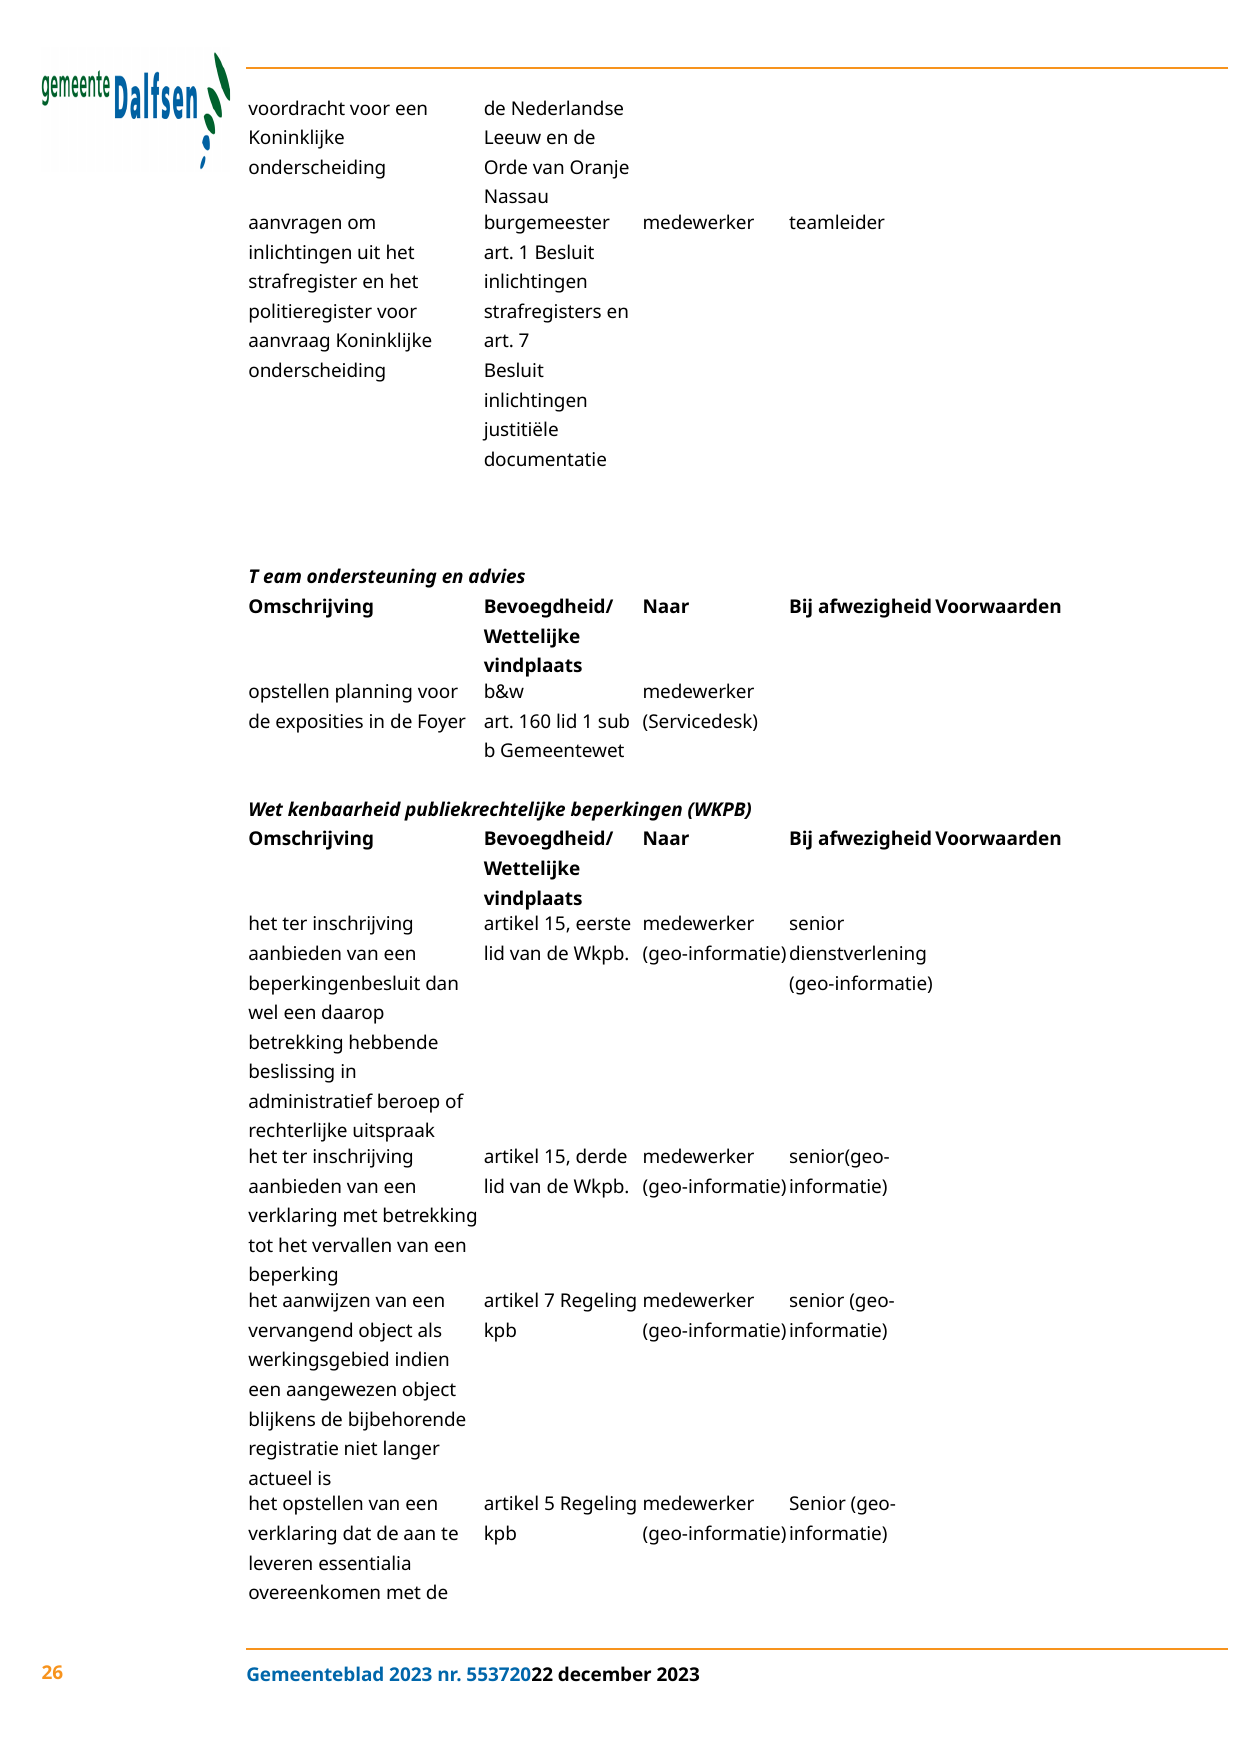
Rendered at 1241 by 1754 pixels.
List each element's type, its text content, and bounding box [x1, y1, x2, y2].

table_cell medewerker (geo-informatie) [643, 1143, 789, 1287]
table_cell medewerker (Servicedesk) [643, 678, 789, 763]
table_header Omschrijving [248, 593, 483, 678]
table_cell senior (geo-informatie) [789, 1288, 935, 1491]
table_cell aanvragen om inlichtingen uit het strafregister en het politieregister voor aanvraag Koninklijke onderscheiding [248, 209, 483, 472]
table_cell het aanwijzen van een vervangend object als werkingsgebied indien een aangewezen object blijkens de bijbehorende registratie niet langer actueel is [248, 1288, 483, 1491]
table_cell artikel 15, eerste lid van de Wkpb. [484, 911, 642, 1143]
table_cell medewerker (geo-informatie) [643, 1288, 789, 1491]
table_cell [643, 95, 789, 209]
table_cell opstellen planning voor de exposities in de Foyer [248, 678, 483, 763]
text T eam ondersteuning en advies [248, 564, 1152, 589]
table_cell [789, 678, 935, 763]
table_cell de Nederlandse Leeuw en de Orde van Oranje Nassau [484, 95, 642, 209]
text Wet kenbaarheid publiekrechtelijke beperkingen (WKPB) [248, 796, 1152, 822]
table_cell Senior (geo-informatie) [789, 1491, 935, 1605]
table_cell artikel 7 Regeling kpb [484, 1288, 642, 1491]
table_cell het opstellen van een verklaring dat de aan te leveren essentialia overeenkomen met de [248, 1491, 483, 1605]
table_cell burgemeester art. 1 Besluit inlichtingen strafregisters en art. 7 Besluit inlichtingen justitiële documentatie [484, 209, 642, 472]
table_cell senior dienstverlening (geo-informatie) [789, 911, 935, 1143]
table_cell artikel 15, derde lid van de Wkpb. [484, 1143, 642, 1287]
table_cell medewerker (geo-informatie) [643, 911, 789, 1143]
table_header Bij afwezigheid [789, 826, 935, 911]
table_cell [789, 95, 935, 209]
table_cell [935, 1143, 1152, 1287]
table_header Bij afwezigheid [789, 593, 935, 678]
table_header Omschrijving [248, 826, 483, 911]
table_cell [935, 678, 1152, 763]
table_header Naar [643, 826, 789, 911]
table_cell artikel 5 Regeling kpb [484, 1491, 642, 1605]
table_cell b&w art. 160 lid 1 sub b Gemeentewet [484, 678, 642, 763]
table_cell [935, 911, 1152, 1143]
table_cell het ter inschrijving aanbieden van een verklaring met betrekking tot het vervallen van een beperking [248, 1143, 483, 1287]
table_cell [935, 209, 1152, 472]
table_cell medewerker [643, 209, 789, 472]
table_cell het ter inschrijving aanbieden van een beperkingenbesluit dan wel een daarop betrekking hebbende beslissing in administratief beroep of rechterlijke uitspraak [248, 911, 483, 1143]
table_cell teamleider [789, 209, 935, 472]
table_header Bevoegdheid/Wettelijke vindplaats [484, 826, 642, 911]
table_cell [935, 1288, 1152, 1491]
table_header Voorwaarden [935, 593, 1152, 678]
table_cell [935, 95, 1152, 209]
table_cell medewerker (geo-informatie) [643, 1491, 789, 1605]
table_cell senior(geo-informatie) [789, 1143, 935, 1287]
table_header Voorwaarden [935, 826, 1152, 911]
table_header Bevoegdheid/Wettelijke vindplaats [484, 593, 642, 678]
table_cell voordracht voor een Koninklijke onderscheiding [248, 95, 483, 209]
table_header Naar [643, 593, 789, 678]
table_cell [935, 1491, 1152, 1605]
picture [41, 47, 231, 172]
